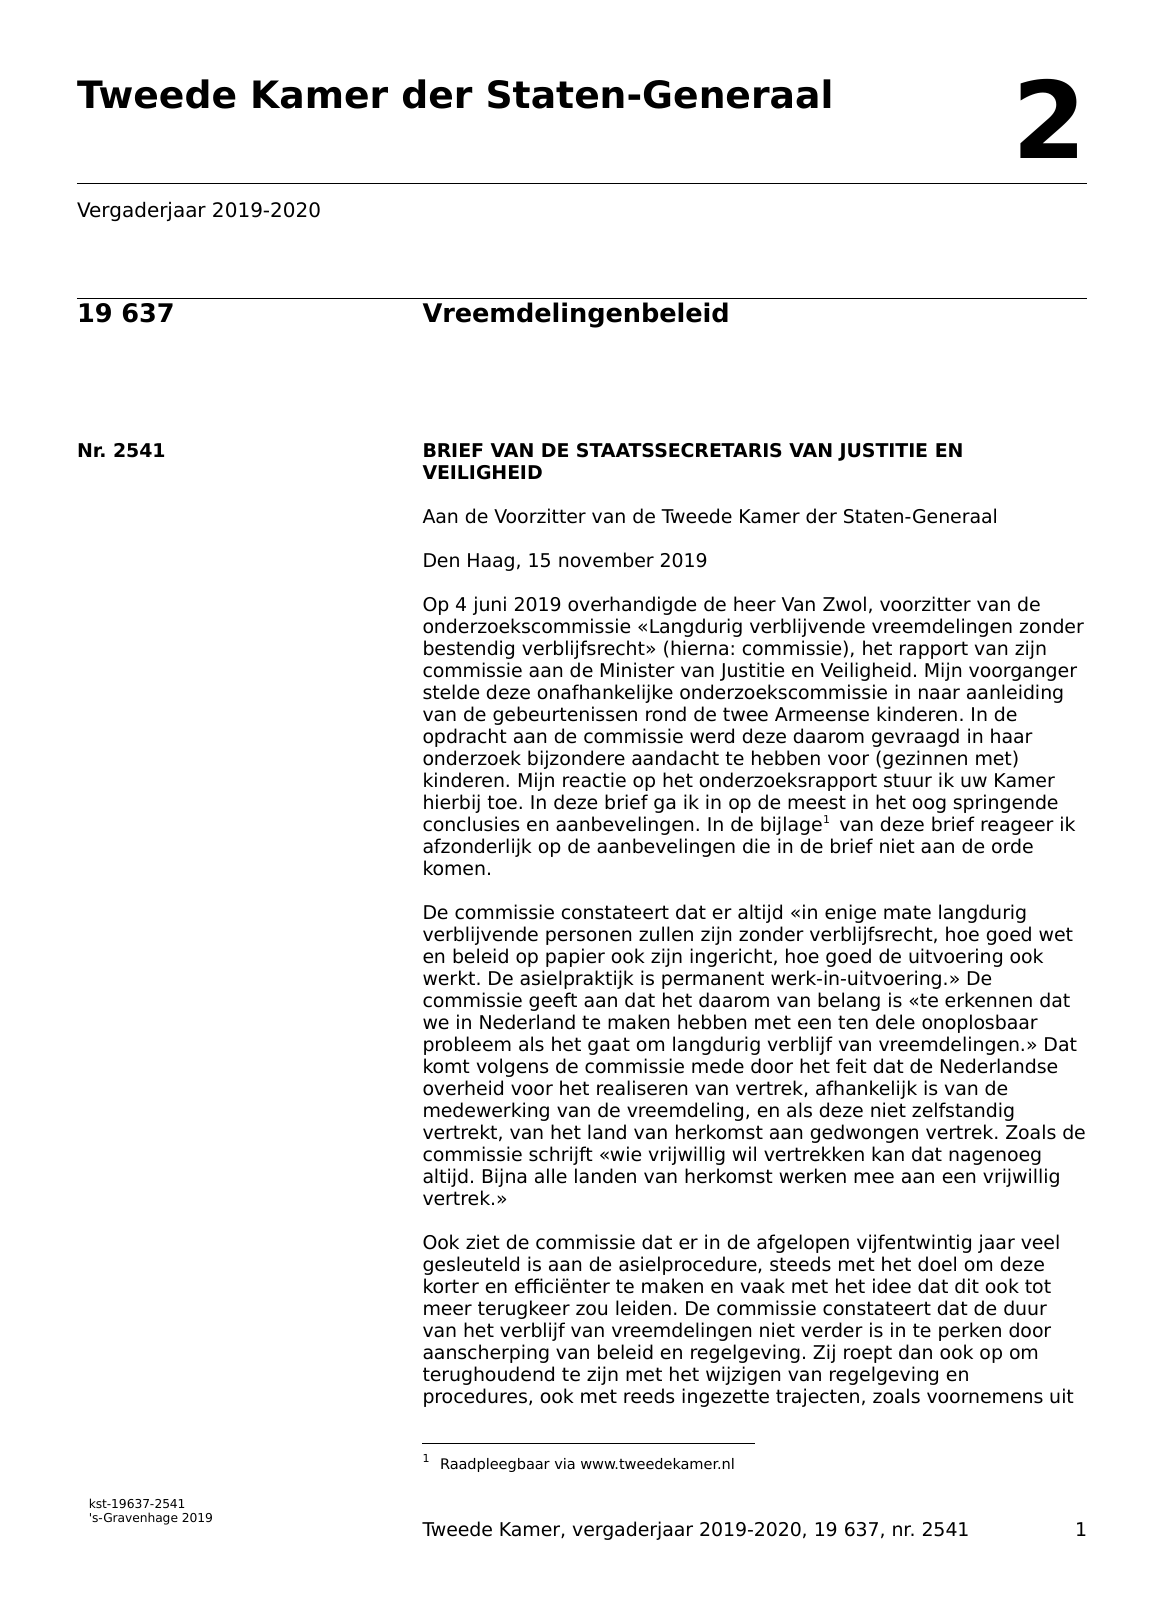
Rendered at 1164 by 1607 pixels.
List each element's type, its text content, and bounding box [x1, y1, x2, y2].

text 's-Gravenhage 2019 [88, 1511, 323, 1525]
text kst-19637-2541 [88, 1497, 323, 1511]
text Op 4 juni 2019 overhandigde de heer Van Zwol, voorzitter van de onderzoekscommissie «Langdurig verblijvende vreemdelingen zonder bestendig verblijfsrecht» (hierna: commissie), het rapport van zijn commissie aan de Minister van Justitie en Veiligheid. Mijn voorganger stelde deze onafhankelijke onderzoekscommissie in naar aanleiding van de gebeurtenissen rond de twee Armeense kinderen. In de opdracht aan de commissie werd deze daarom gevraagd in haar onderzoek bijzondere aandacht te hebben voor (gezinnen met) kinderen. Mijn reactie op het onderzoeksrapport stuur ik uw Kamer hierbij toe. In deze brief ga ik in op de meest in het oog springende conclusies en aanbevelingen. In de bijlage van deze brief reageer ik afzonderlijk op de aanbevelingen die in de brief niet aan de orde komen. [422, 594, 1087, 880]
text Den Haag, 15 november 2019 [422, 550, 1087, 572]
subtitle 19 637 Vreemdelingenbeleid [77, 299, 1087, 329]
text Ook ziet de commissie dat er in de afgelopen vijfentwintig jaar veel gesleuteld is aan de asielprocedure, steeds met het doel om deze korter en efficiënter te maken en vaak met het idee dat dit ook tot meer terugkeer zou leiden. De commissie constateert dat de duur van het verblijf van vreemdelingen niet verder is in te perken door aanscherping van beleid en regelgeving. Zij roept dan ook op om terughoudend te zijn met het wijzigen van regelgeving en procedures, ook met reeds ingezette trajecten, zoals voornemens uit [422, 1232, 1087, 1408]
table_cell Vergaderjaar 2019-2020 [77, 184, 1087, 298]
text De commissie constateert dat er altijd «in enige mate langdurig verblijvende personen zullen zijn zonder verblijfsrecht, hoe goed wet en beleid op papier ook zijn ingericht, hoe goed de uitvoering ook werkt. De asielpraktijk is permanent werk-in-uitvoering.» De commissie geeft aan dat het daarom van belang is «te erkennen dat we in Nederland te maken hebben met een ten dele onoplosbaar probleem als het gaat om langdurig verblijf van vreemdelingen.» Dat komt volgens de commissie mede door het feit dat de Nederlandse overheid voor het realiseren van vertrek, afhankelijk is van de medewerking van de vreemdeling, en als deze niet zelfstandig vertrekt, van het land van herkomst aan gedwongen vertrek. Zoals de commissie schrijft «wie vrijwillig wil vertrekken kan dat nagenoeg altijd. Bijna alle landen van herkomst werken mee aan een vrijwillig vertrek.» [422, 902, 1087, 1210]
subtitle Nr. 2541 BRIEF VAN DE STAATSSECRETARIS VAN JUSTITIE EN VEILIGHEID [77, 440, 1087, 484]
table_header Tweede Kamer der Staten-Generaal [77, 59, 886, 183]
table_header 2 [886, 59, 1087, 183]
text Raadpleegbaar via www.tweedekamer.nl [422, 1452, 1087, 1474]
text Aan de Voorzitter van de Tweede Kamer der Staten-Generaal [422, 506, 1087, 528]
